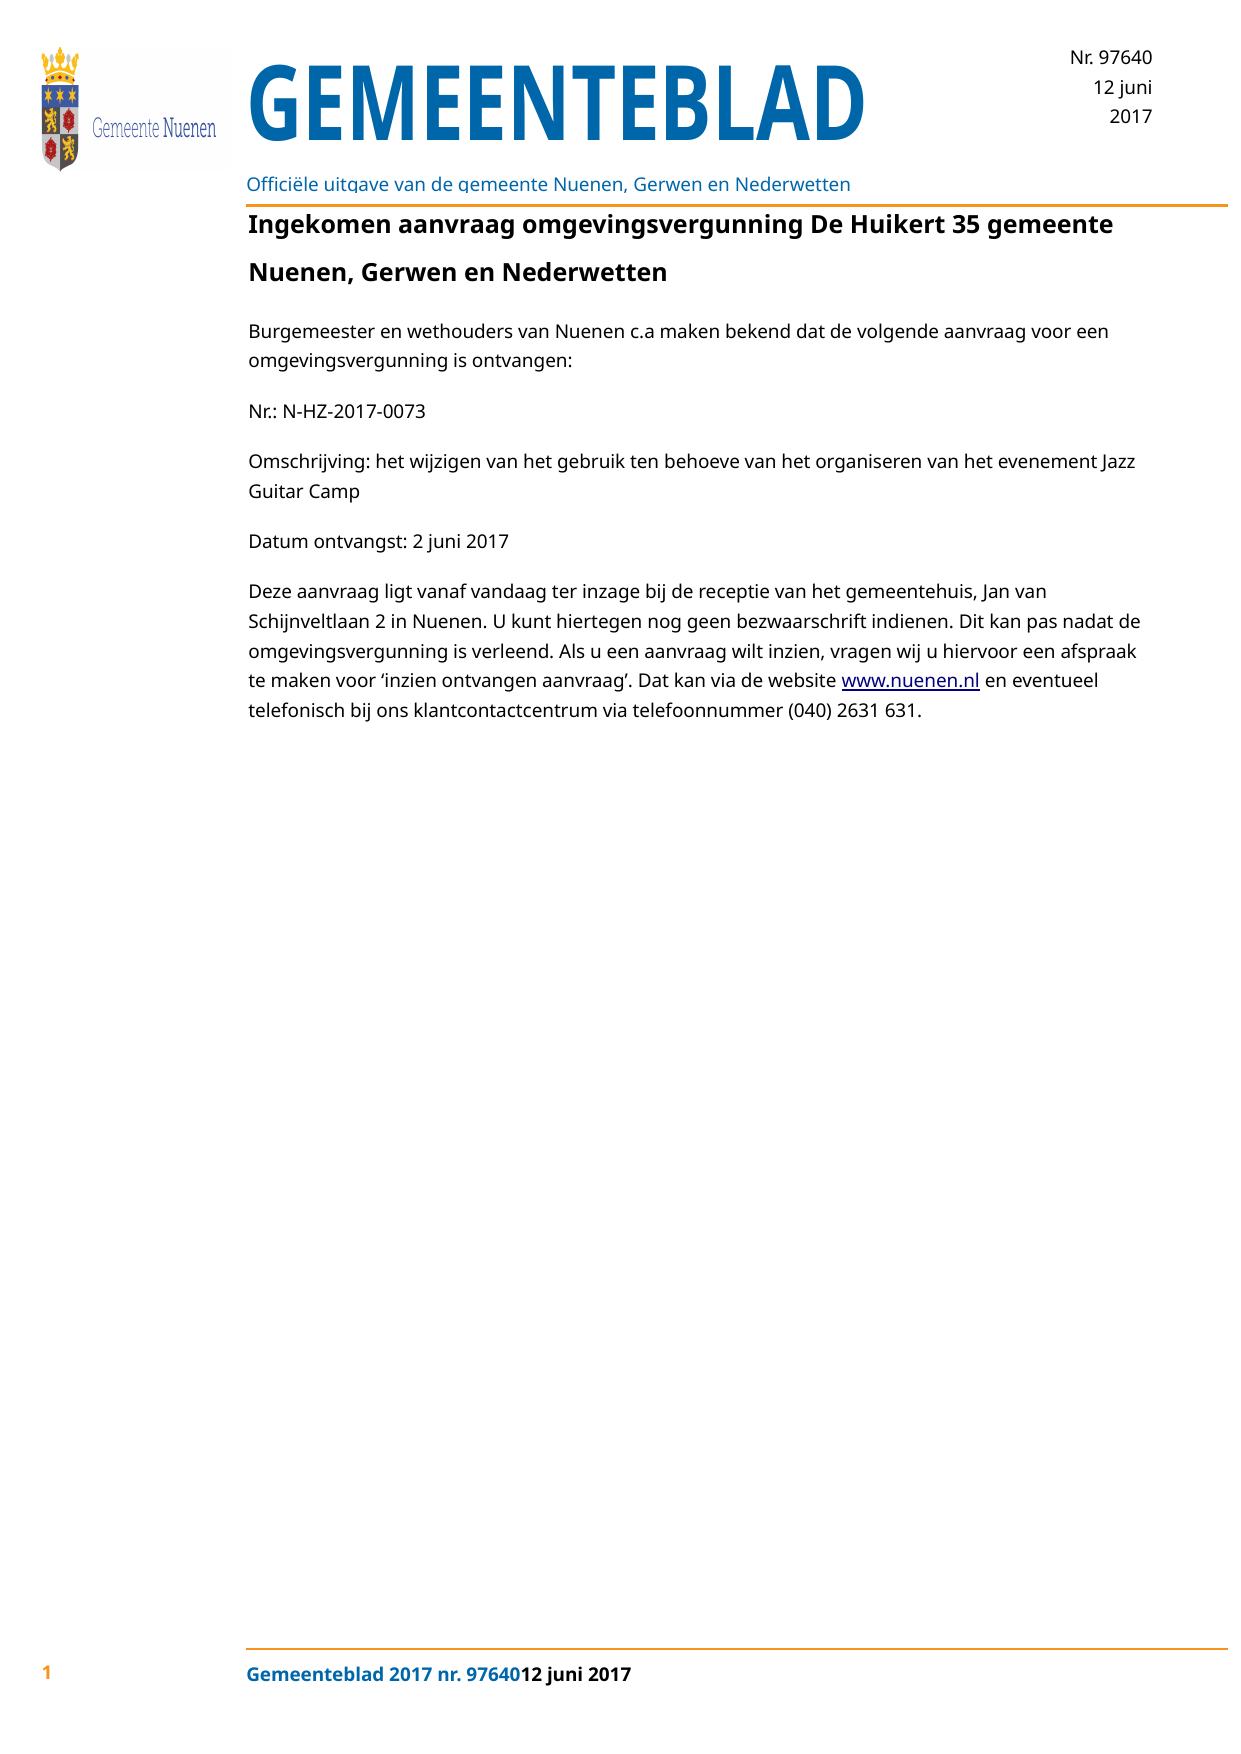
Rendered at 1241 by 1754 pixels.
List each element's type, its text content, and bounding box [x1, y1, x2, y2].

text Deze aanvraag ligt vanaf vandaag ter inzage bij de receptie van het gemeentehuis, Jan van Schijnveltlaan 2 in Nuenen. U kunt hiertegen nog geen bezwaarschrift indienen. Dit kan pas nadat de omgevingsvergunning is verleend. Als u een aanvraag wilt inzien, vragen wij u hiervoor een afspraak te maken voor ‘inzien ontvangen aanvraag’. Dat kan via de website www.nuenen.nl en eventueel telefonisch bij ons klantcontactcentrum via telefoonnummer (040) 2631 631. [248, 579, 1152, 723]
text Ingekomen aanvraag omgevingsvergunning De Huikert 35 gemeente Nuenen, Gerwen en Nederwetten [248, 207, 1152, 288]
text Omschrijving: het wijzigen van het gebruik ten behoeve van het organiseren van het evenement Jazz Guitar Camp [248, 448, 1152, 504]
text Datum ontvangst: 2 juni 2017 [248, 528, 1152, 554]
picture [41, 47, 231, 172]
text Nr.: N-HZ-2017-0073 [248, 398, 1152, 424]
text Burgemeester en wethouders van Nuenen c.a maken bekend dat de volgende aanvraag voor een omgevingsvergunning is ontvangen: [248, 318, 1152, 373]
